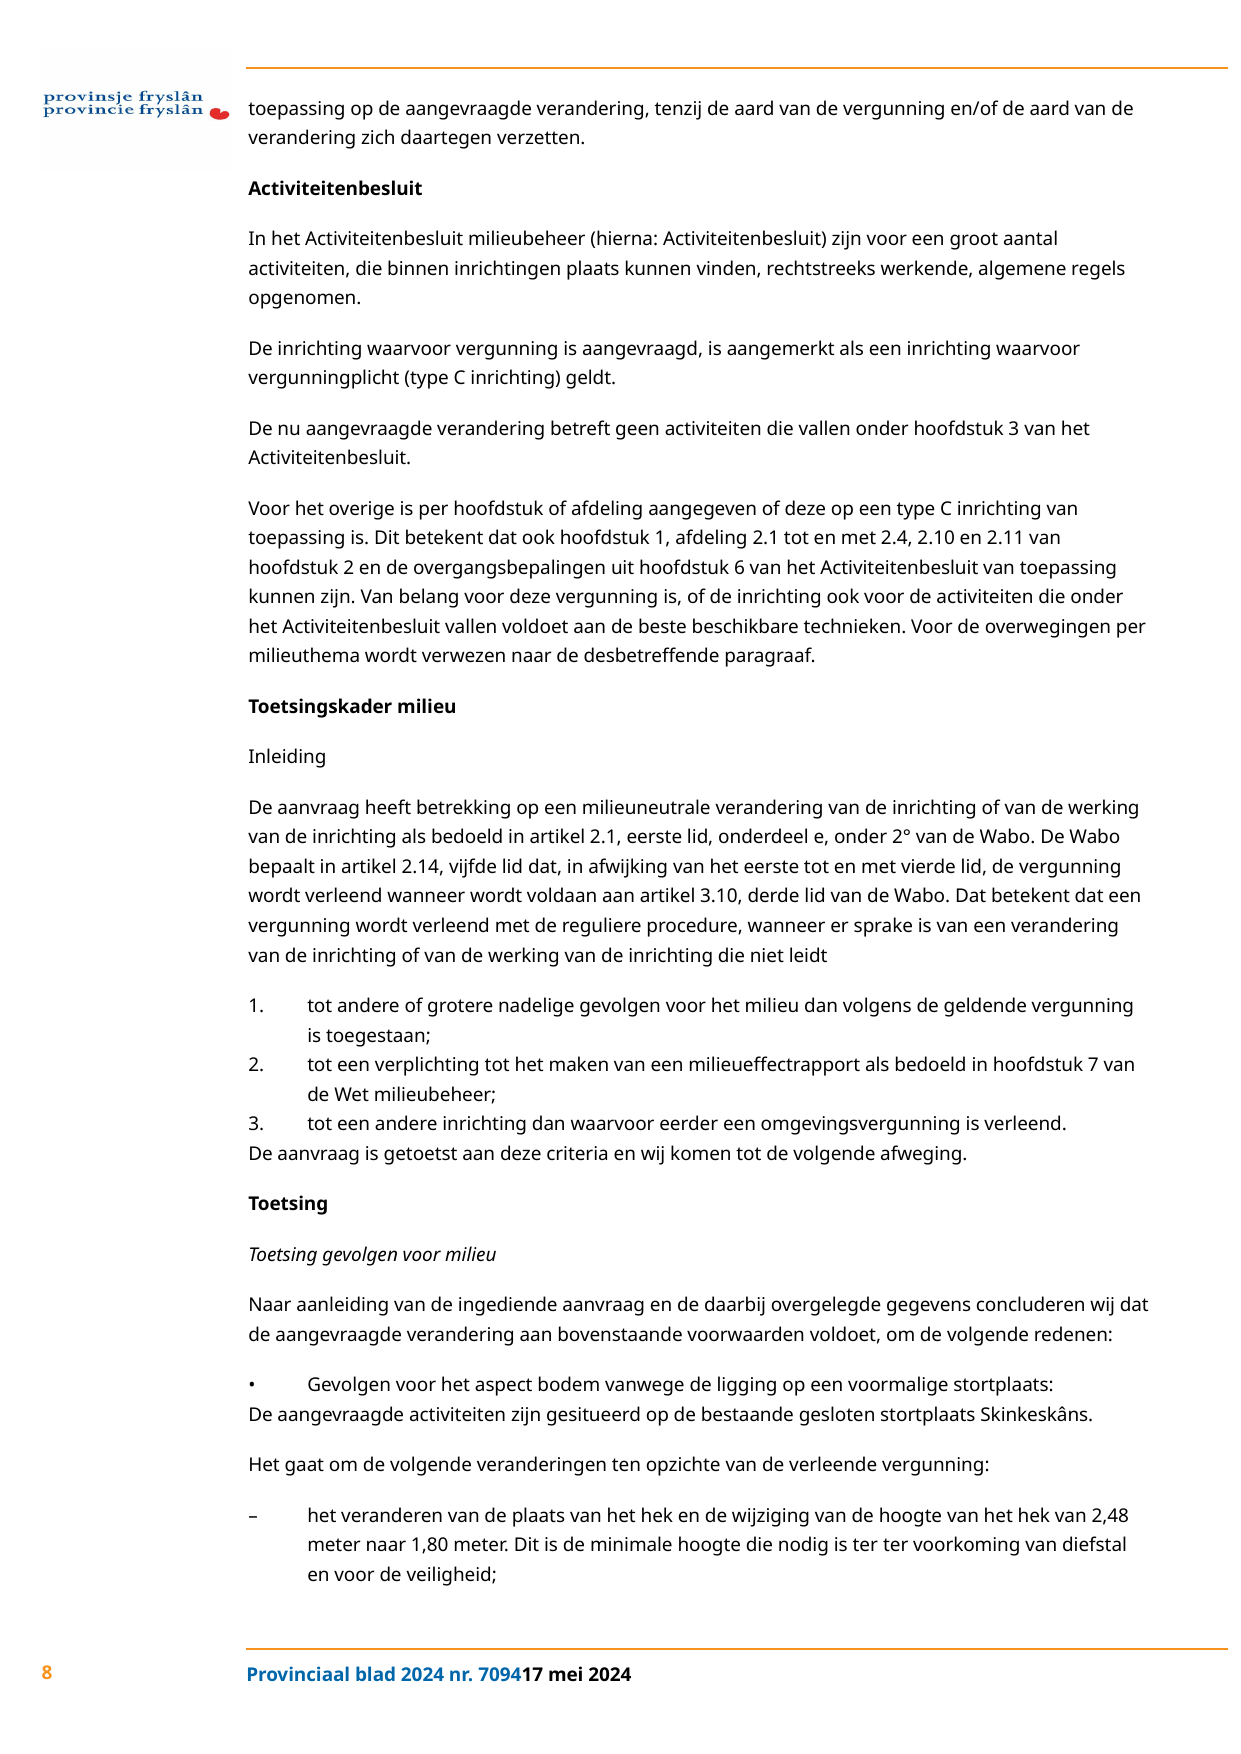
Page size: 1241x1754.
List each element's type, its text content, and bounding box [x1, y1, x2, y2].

text Toetsing [248, 1191, 1152, 1216]
text Voor het overige is per hoofdstuk of afdeling aangegeven of deze op een type C inrichting van toepassing is. Dit betekent dat ook hoofdstuk 1, afdeling 2.1 tot en met 2.4, 2.10 en 2.11 van hoofdstuk 2 en de overgangsbepalingen uit hoofdstuk 6 van het Activiteitenbesluit van toepassing kunnen zijn. Van belang voor deze vergunning is, of de inrichting ook voor de activiteiten die onder het Activiteitenbesluit vallen voldoet aan de beste beschikbare technieken. Voor de overwegingen per milieuthema wordt verwezen naar de desbetreffende paragraaf. [248, 495, 1152, 668]
list tot andere of grotere nadelige gevolgen voor het milieu dan volgens de geldende vergunning is toegestaan; [248, 992, 1152, 1048]
text De inrichting waarvoor vergunning is aangevraagd, is aangemerkt als een inrichting waarvoor vergunningplicht (type C inrichting) geldt. [248, 335, 1152, 390]
text toepassing op de aangevraagde verandering, tenzij de aard van de vergunning en/of de aard van de verandering zich daartegen verzetten. [248, 95, 1152, 150]
list tot een andere inrichting dan waarvoor eerder een omgevingsvergunning is verleend. [248, 1111, 1152, 1136]
text Naar aanleiding van de ingediende aanvraag en de daarbij overgelegde gegevens concluderen wij dat de aangevraagde verandering aan bovenstaande voorwaarden voldoet, om de volgende redenen: [248, 1291, 1152, 1347]
list het veranderen van de plaats van het hek en de wijziging van de hoogte van het hek van 2,48 meter naar 1,80 meter. Dit is de minimale hoogte die nodig is ter ter voorkoming van diefstal en voor de veiligheid; [248, 1502, 1152, 1587]
text Activiteitenbesluit [248, 175, 1152, 201]
text De aangevraagde activiteiten zijn gesitueerd op de bestaande gesloten stortplaats Skinkeskâns. [248, 1401, 1152, 1427]
text De aanvraag heeft betrekking op een milieuneutrale verandering van de inrichting of van de werking van de inrichting als bedoeld in artikel 2.1, eerste lid, onderdeel e, onder 2° van de Wabo. De Wabo bepaalt in artikel 2.14, vijfde lid dat, in afwijking van het eerste tot en met vierde lid, de vergunning wordt verleend wanneer wordt voldaan aan artikel 3.10, derde lid van de Wabo. Dat betekent dat een vergunning wordt verleend met de reguliere procedure, wanneer er sprake is van een verandering van de inrichting of van de werking van de inrichting die niet leidt [248, 794, 1152, 968]
text De aanvraag is getoetst aan deze criteria en wij komen tot de volgende afweging. [248, 1140, 1152, 1166]
text In het Activiteitenbesluit milieubeheer (hierna: Activiteitenbesluit) zijn voor een groot aantal activiteiten, die binnen inrichtingen plaats kunnen vinden, rechtstreeks werkende, algemene regels opgenomen. [248, 225, 1152, 310]
list tot een verplichting tot het maken van een milieueffectrapport als bedoeld in hoofdstuk 7 van de Wet milieubeheer; [248, 1051, 1152, 1107]
text De nu aangevraagde verandering betreft geen activiteiten die vallen onder hoofdstuk 3 van het Activiteitenbesluit. [248, 415, 1152, 470]
text Toetsingskader milieu [248, 693, 1152, 719]
list Gevolgen voor het aspect bodem vanwege de ligging op een voormalige stortplaats: [248, 1371, 1152, 1397]
text Het gaat om de volgende veranderingen ten opzichte van de verleende vergunning: [248, 1451, 1152, 1477]
text Toetsing gevolgen voor milieu [248, 1241, 1152, 1267]
picture [41, 47, 231, 172]
text Inleiding [248, 743, 1152, 769]
